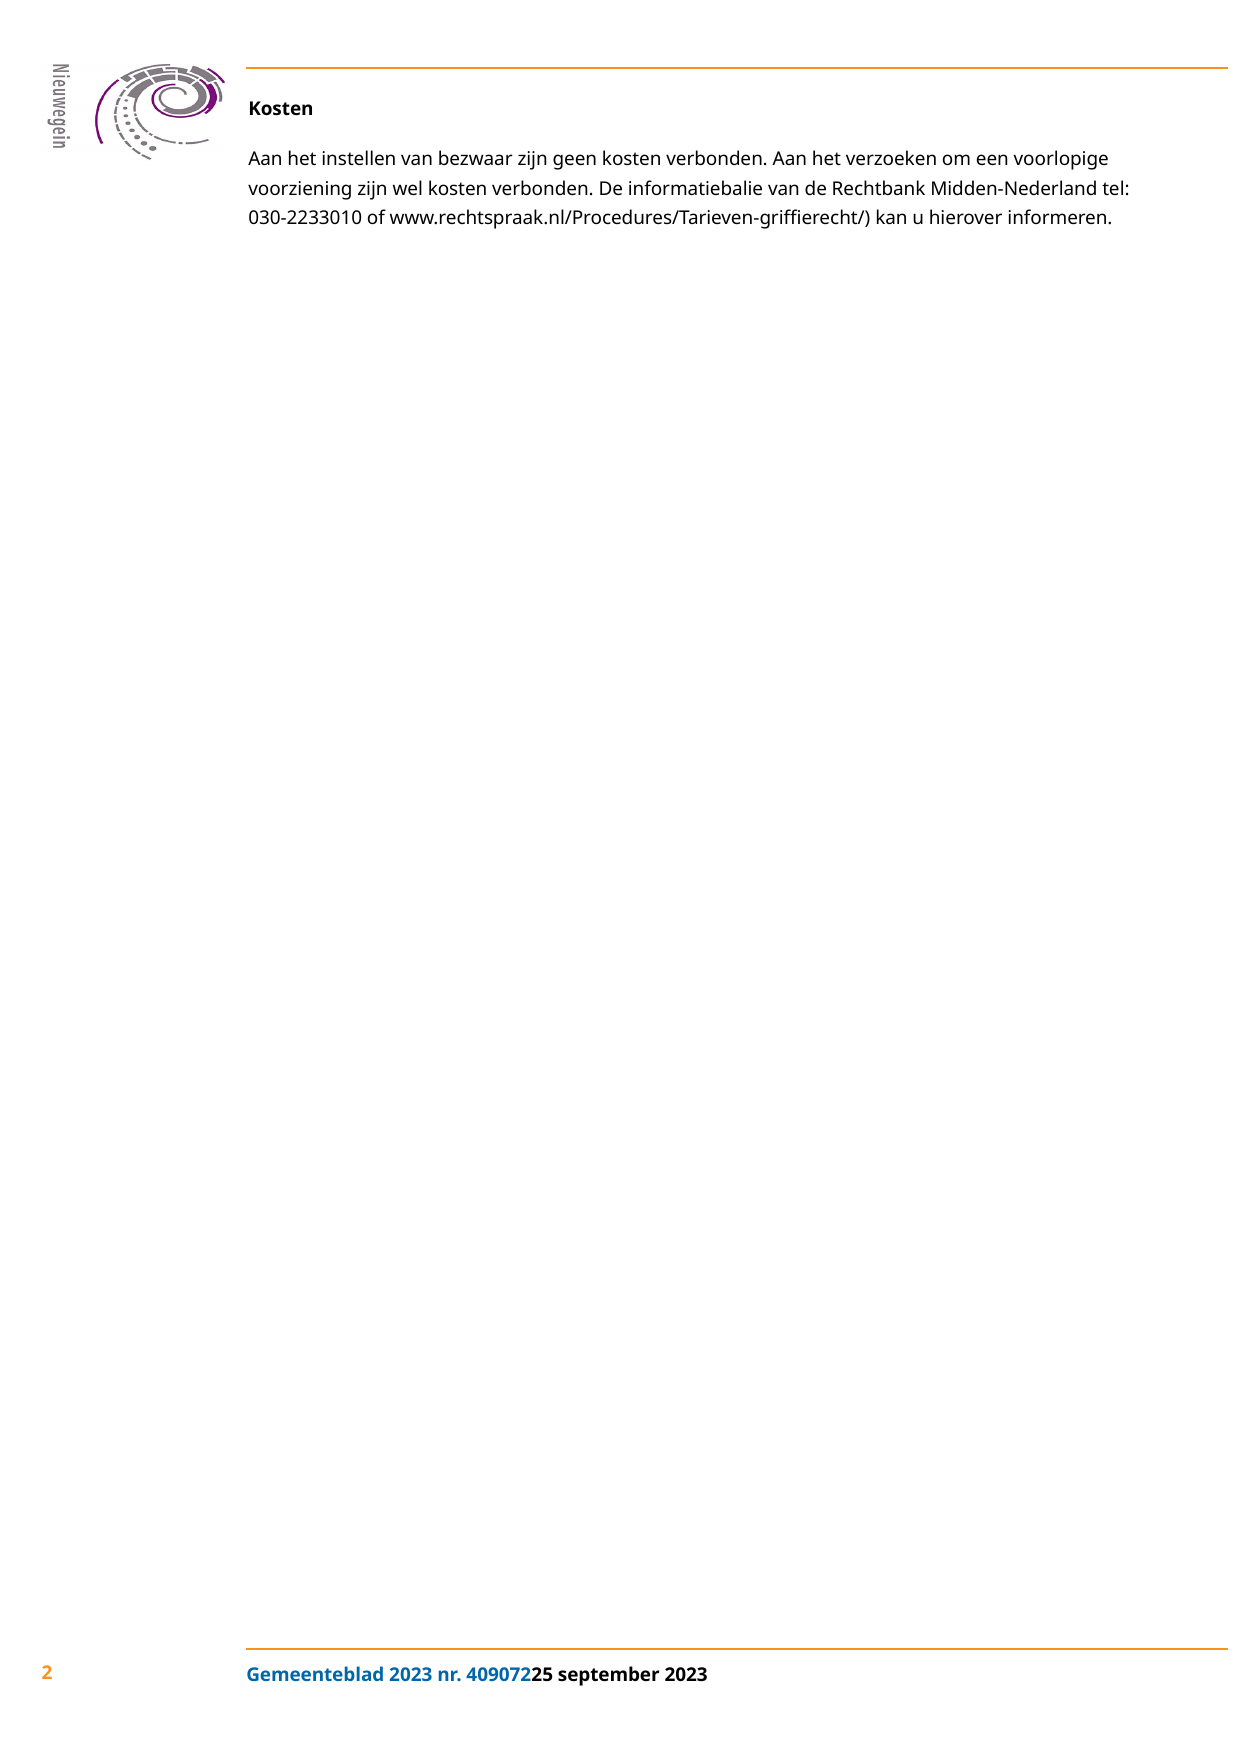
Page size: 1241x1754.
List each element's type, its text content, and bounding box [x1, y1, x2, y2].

picture [41, 47, 231, 172]
text Kosten [248, 95, 1152, 121]
text Aan het instellen van bezwaar zijn geen kosten verbonden. Aan het verzoeken om een voorlopige voorziening zijn wel kosten verbonden. De informatiebalie van de Rechtbank Midden-Nederland tel: 030-2233010 of www.rechtspraak.nl/Procedures/Tarieven-griffierecht/) kan u hierover informeren. [248, 145, 1152, 230]
